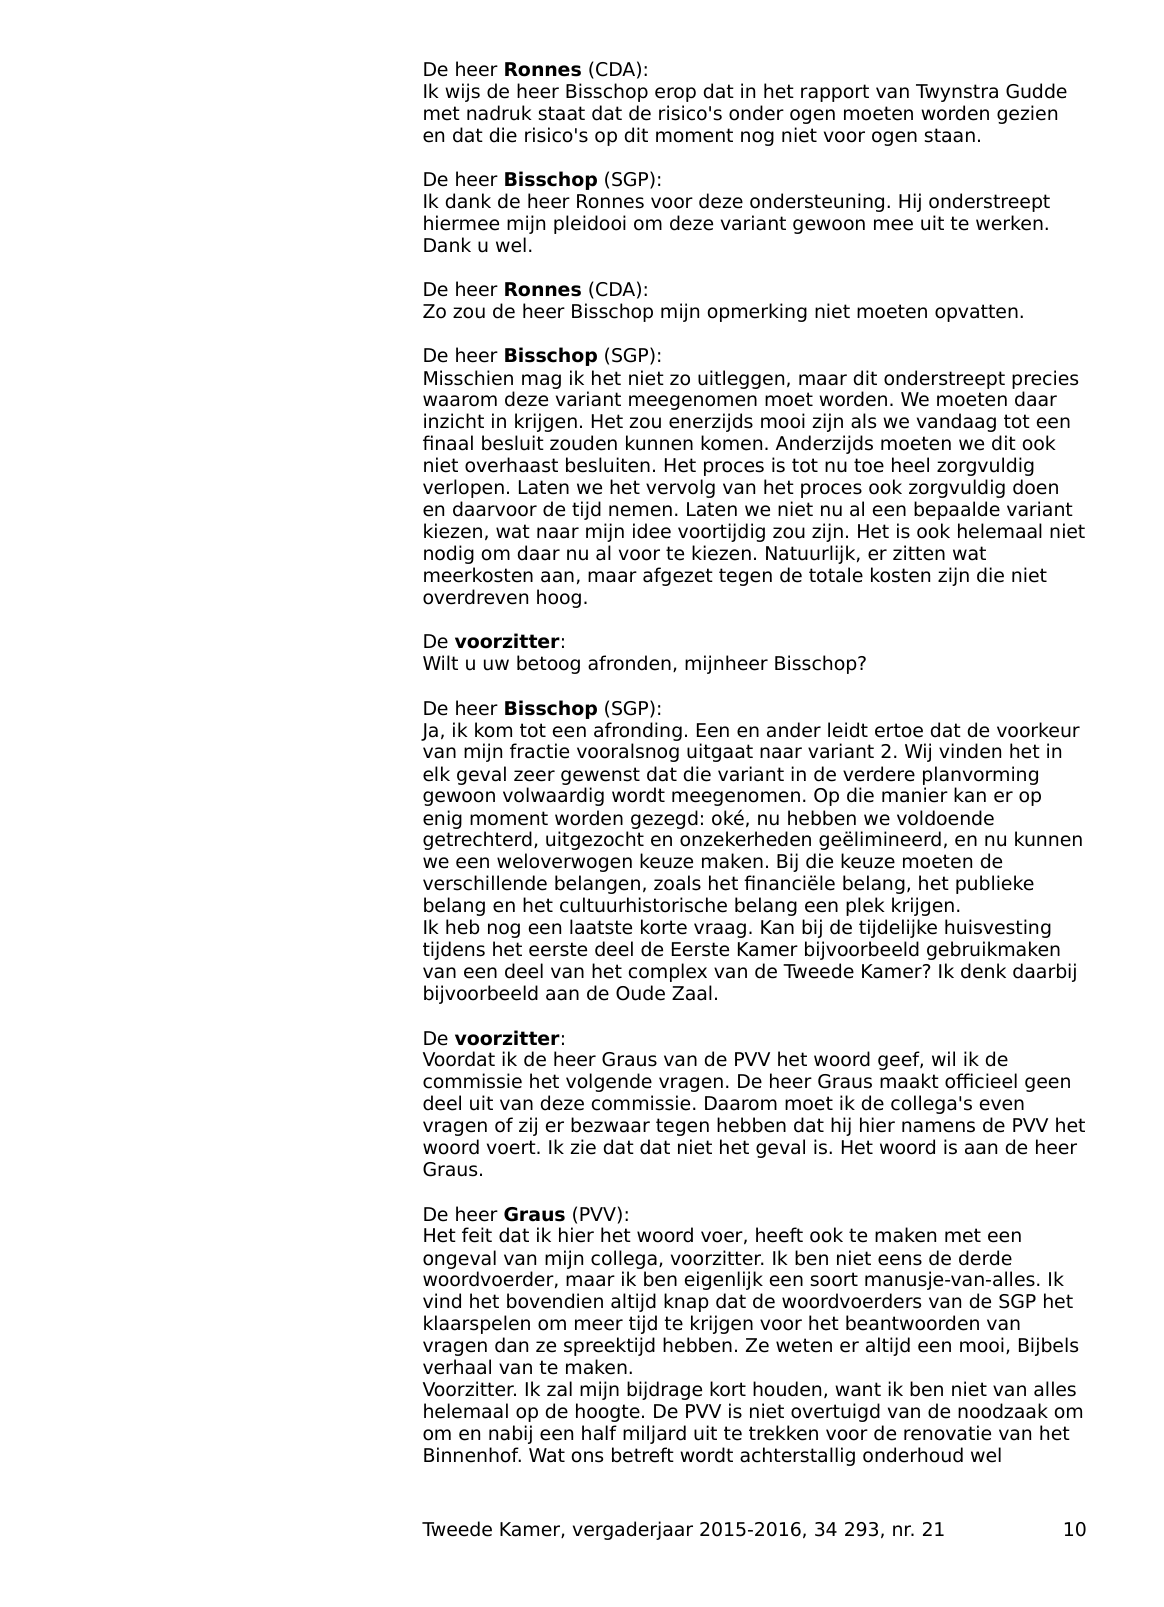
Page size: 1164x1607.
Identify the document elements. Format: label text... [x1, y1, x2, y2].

text Ik wijs de heer Bisschop erop dat in het rapport van Twynstra Gudde met nadruk staat dat de risico's onder ogen moeten worden gezien en dat die risico's op dit moment nog niet voor ogen staan. [422, 81, 1087, 147]
text De heer Graus (PVV): [422, 1203, 1087, 1225]
text De heer Bisschop (SGP): [422, 345, 1087, 367]
text Voordat ik de heer Graus van de PVV het woord geef, wil ik de commissie het volgende vragen. De heer Graus maakt officieel geen deel uit van deze commissie. Daarom moet ik de collega's even vragen of zij er bezwaar tegen hebben dat hij hier namens de PVV het woord voert. Ik zie dat dat niet het geval is. Het woord is aan de heer Graus. [422, 1049, 1087, 1181]
text Misschien mag ik het niet zo uitleggen, maar dit onderstreept precies waarom deze variant meegenomen moet worden. We moeten daar inzicht in krijgen. Het zou enerzijds mooi zijn als we vandaag tot een finaal besluit zouden kunnen komen. Anderzijds moeten we dit ook niet overhaast besluiten. Het proces is tot nu toe heel zorgvuldig verlopen. Laten we het vervolg van het proces ook zorgvuldig doen en daarvoor de tijd nemen. Laten we niet nu al een bepaalde variant kiezen, wat naar mijn idee voortijdig zou zijn. Het is ook helemaal niet nodig om daar nu al voor te kiezen. Natuurlijk, er zitten wat meerkosten aan, maar afgezet tegen de totale kosten zijn die niet overdreven hoog. [422, 367, 1087, 609]
text Voorzitter. Ik zal mijn bijdrage kort houden, want ik ben niet van alles helemaal op de hoogte. De PVV is niet overtuigd van de noodzaak om om en nabij een half miljard uit te trekken voor de renovatie van het Binnenhof. Wat ons betreft wordt achterstallig onderhoud wel [422, 1379, 1087, 1467]
text Wilt u uw betoog afronden, mijnheer Bisschop? [422, 653, 1087, 675]
text Zo zou de heer Bisschop mijn opmerking niet moeten opvatten. [422, 301, 1087, 323]
text De heer Bisschop (SGP): [422, 697, 1087, 719]
text De heer Bisschop (SGP): [422, 169, 1087, 191]
text Ja, ik kom tot een afronding. Een en ander leidt ertoe dat de voorkeur van mijn fractie vooralsnog uitgaat naar variant 2. Wij vinden het in elk geval zeer gewenst dat die variant in de verdere planvorming gewoon volwaardig wordt meegenomen. Op die manier kan er op enig moment worden gezegd: oké, nu hebben we voldoende getrechterd, uitgezocht en onzekerheden geëlimineerd, en nu kunnen we een weloverwogen keuze maken. Bij die keuze moeten de verschillende belangen, zoals het financiële belang, het publieke belang en het cultuurhistorische belang een plek krijgen. [422, 719, 1087, 917]
text Het feit dat ik hier het woord voer, heeft ook te maken met een ongeval van mijn collega, voorzitter. Ik ben niet eens de derde woordvoerder, maar ik ben eigenlijk een soort manusje-van-alles. Ik vind het bovendien altijd knap dat de woordvoerders van de SGP het klaarspelen om meer tijd te krijgen voor het beantwoorden van vragen dan ze spreektijd hebben. Ze weten er altijd een mooi, Bijbels verhaal van te maken. [422, 1225, 1087, 1379]
text De heer Ronnes (CDA): [422, 279, 1087, 301]
text De heer Ronnes (CDA): [422, 59, 1087, 81]
text De voorzitter: [422, 631, 1087, 653]
text De voorzitter: [422, 1027, 1087, 1049]
text Ik dank de heer Ronnes voor deze ondersteuning. Hij onderstreept hiermee mijn pleidooi om deze variant gewoon mee uit te werken. Dank u wel. [422, 191, 1087, 257]
text Ik heb nog een laatste korte vraag. Kan bij de tijdelijke huisvesting tijdens het eerste deel de Eerste Kamer bijvoorbeeld gebruikmaken van een deel van het complex van de Tweede Kamer? Ik denk daarbij bijvoorbeeld aan de Oude Zaal. [422, 917, 1087, 1005]
